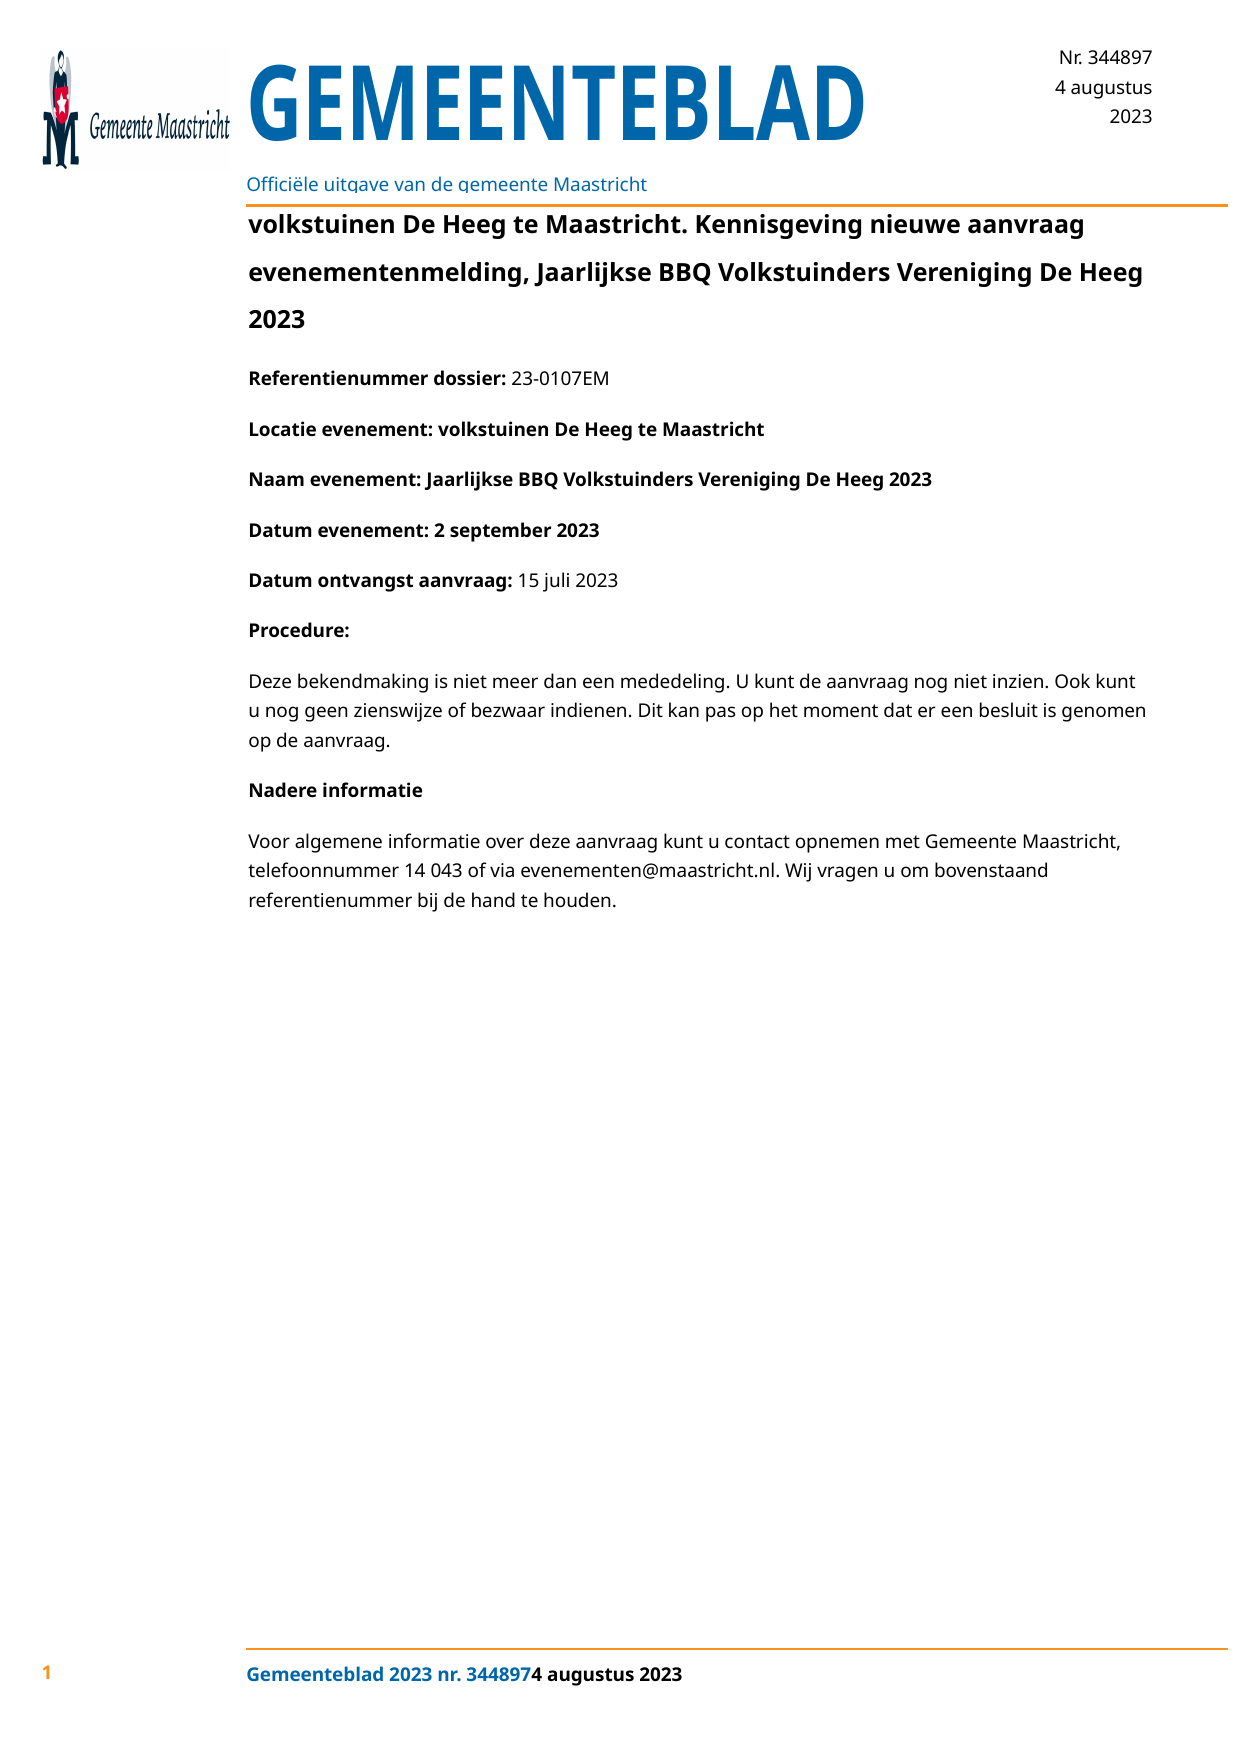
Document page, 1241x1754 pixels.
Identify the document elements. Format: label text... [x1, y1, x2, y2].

text volkstuinen De Heeg te Maastricht. Kennisgeving nieuwe aanvraag evenementenmelding, Jaarlijkse BBQ Volkstuinders Vereniging De Heeg 2023 [248, 207, 1152, 336]
text Referentienummer dossier: 23-0107EM [248, 366, 1152, 391]
text Naam evenement: Jaarlijkse BBQ Volkstuinders Vereniging De Heeg 2023 [248, 466, 1152, 492]
text Nadere informatie [248, 778, 1152, 803]
picture [41, 47, 231, 172]
text Voor algemene informatie over deze aanvraag kunt u contact opnemen met Gemeente Maastricht, telefoonnummer 14 043 of via evenementen@maastricht.nl. Wij vragen u om bovenstaand referentienummer bij de hand te houden. [248, 828, 1152, 913]
text Locatie evenement: volkstuinen De Heeg te Maastricht [248, 416, 1152, 442]
text Deze bekendmaking is niet meer dan een mededeling. U kunt de aanvraag nog niet inzien. Ook kunt u nog geen zienswijze of bezwaar indienen. Dit kan pas op het moment dat er een besluit is genomen op de aanvraag. [248, 668, 1152, 753]
text Datum ontvangst aanvraag: 15 juli 2023 [248, 567, 1152, 593]
text Datum evenement: 2 september 2023 [248, 517, 1152, 542]
text Procedure: [248, 618, 1152, 643]
